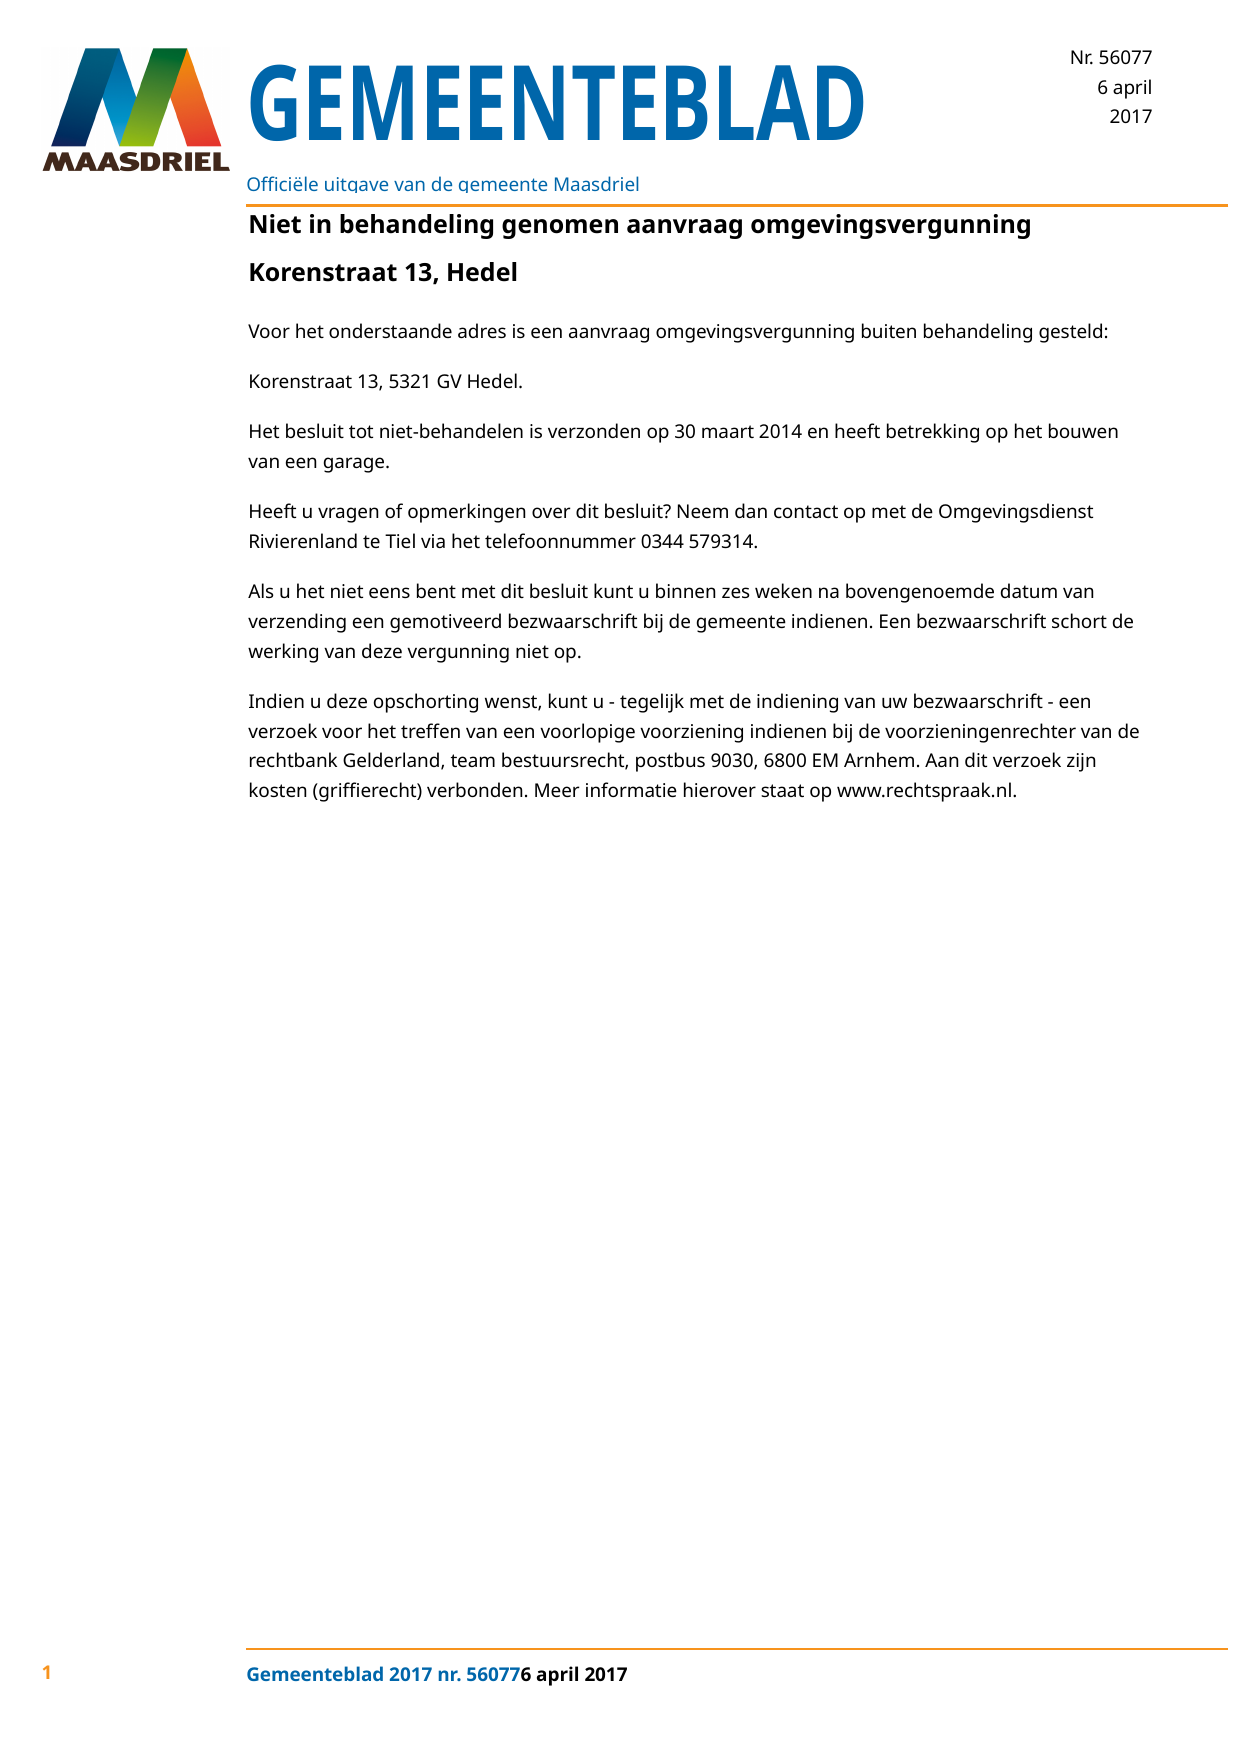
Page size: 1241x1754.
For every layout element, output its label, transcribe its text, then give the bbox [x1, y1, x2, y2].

text Indien u deze opschorting wenst, kunt u - tegelijk met de indiening van uw bezwaarschrift - een verzoek voor het treffen van een voorlopige voorziening indienen bij de voorzieningenrechter van de rechtbank Gelderland, team bestuursrecht, postbus 9030, 6800 EM Arnhem. Aan dit verzoek zijn kosten (griffierecht) verbonden. Meer informatie hierover staat op www.rechtspraak.nl. [248, 688, 1152, 803]
text Heeft u vragen of opmerkingen over dit besluit? Neem dan contact op met de Omgevingsdienst Rivierenland te Tiel via het telefoonnummer 0344 579314. [248, 499, 1152, 554]
text Het besluit tot niet-behandelen is verzonden op 30 maart 2014 en heeft betrekking op het bouwen van een garage. [248, 419, 1152, 474]
picture [41, 47, 231, 172]
text Niet in behandeling genomen aanvraag omgevingsvergunning Korenstraat 13, Hedel [248, 207, 1152, 288]
text Als u het niet eens bent met dit besluit kunt u binnen zes weken na bovengenoemde datum van verzending een gemotiveerd bezwaarschrift bij de gemeente indienen. Een bezwaarschrift schort de werking van deze vergunning niet op. [248, 579, 1152, 664]
text Korenstraat 13, 5321 GV Hedel. [248, 368, 1152, 394]
text Voor het onderstaande adres is een aanvraag omgevingsvergunning buiten behandeling gesteld: [248, 318, 1152, 344]
